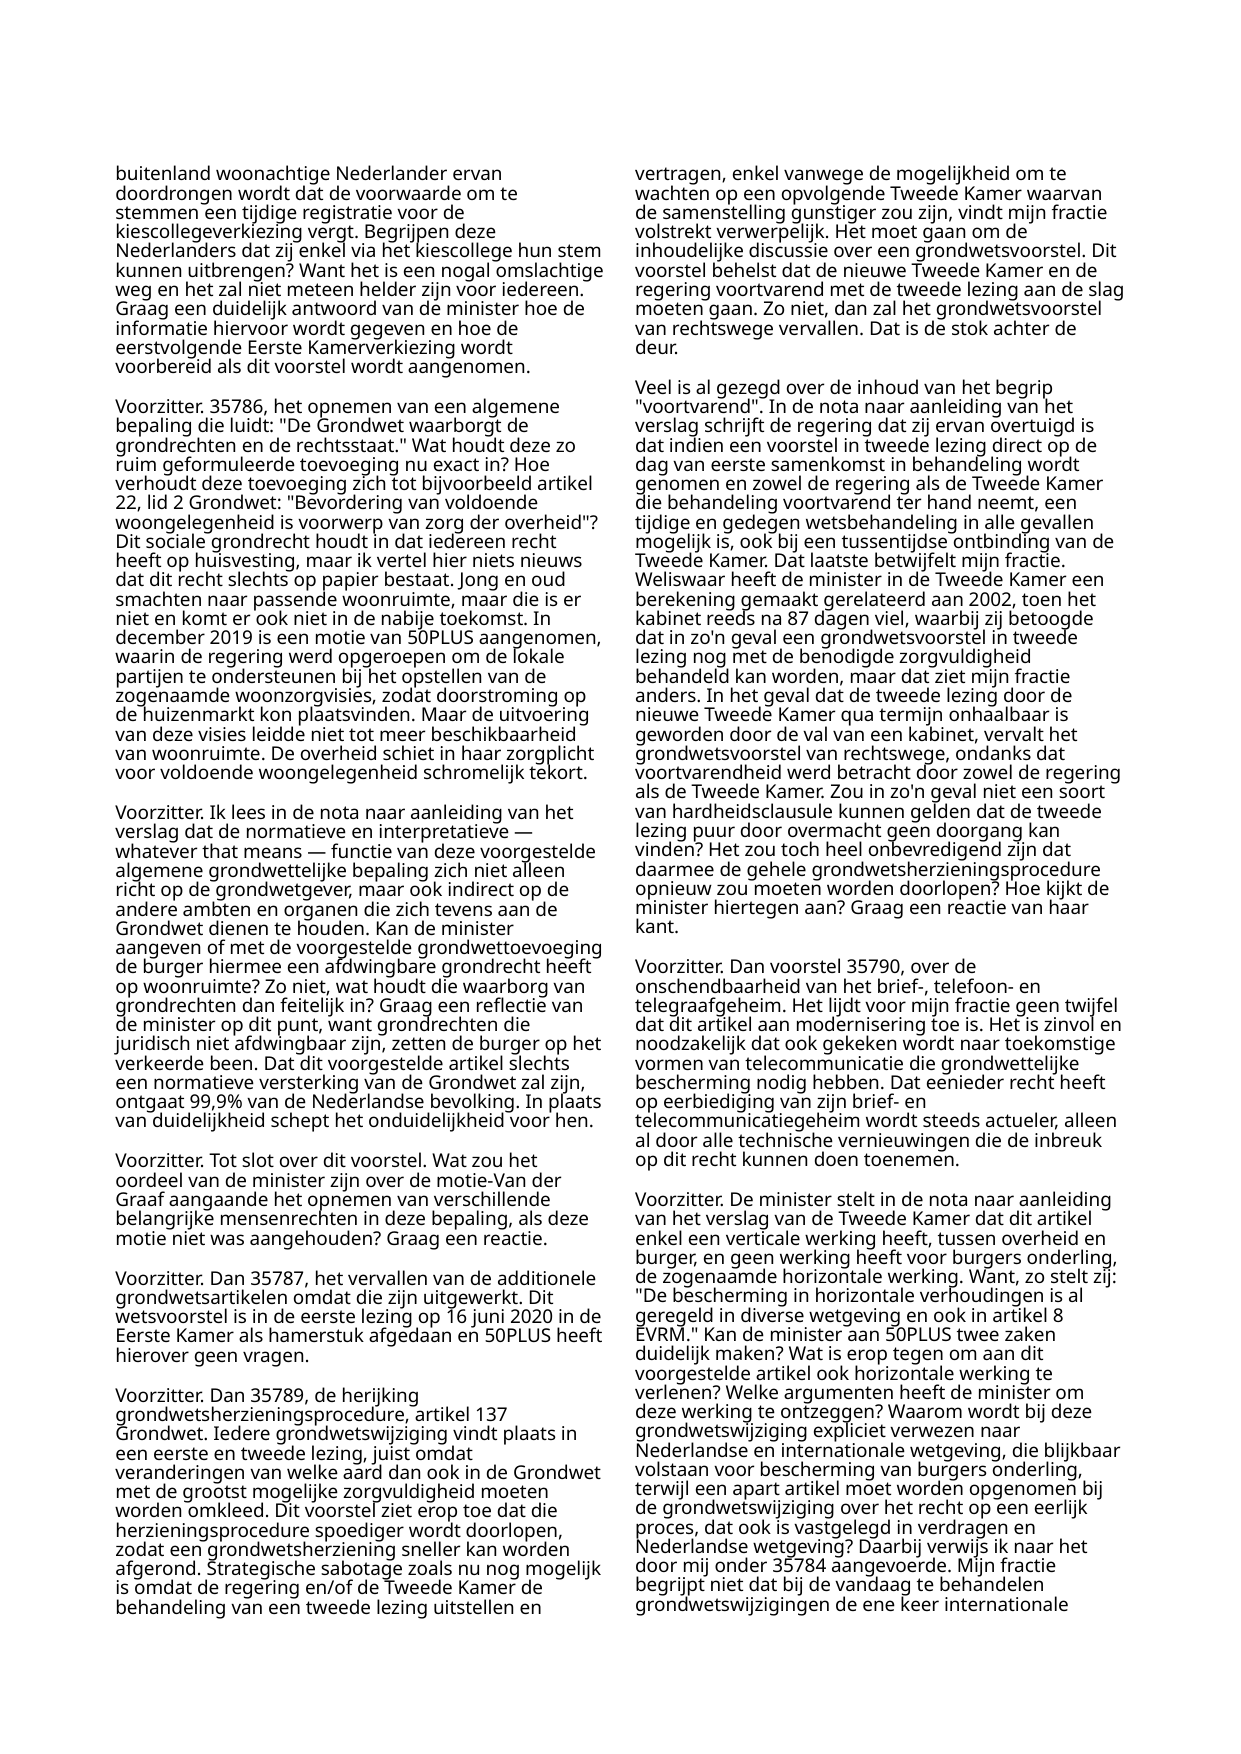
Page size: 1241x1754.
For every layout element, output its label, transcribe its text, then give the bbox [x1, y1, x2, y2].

text Voorzitter. Dan voorstel 35790, over de onschendbaarheid van het brief-, telefoon- en telegraafgeheim. Het lijdt voor mijn fractie geen twijfel dat dit artikel aan modernisering toe is. Het is zinvol en noodzakelijk dat ook gekeken wordt naar toekomstige vormen van telecommunicatie die grondwettelijke bescherming nodig hebben. Dat eenieder recht heeft op eerbiediging van zijn brief- en telecommunicatiegeheim wordt steeds actueler, alleen al door alle technische vernieuwingen die de inbreuk op dit recht kunnen doen toenemen. [635, 958, 1125, 1170]
text vertragen, enkel vanwege de mogelijkheid om te wachten op een opvolgende Tweede Kamer waarvan de samenstelling gunstiger zou zijn, vindt mijn fractie volstrekt verwerpelijk. Het moet gaan om de inhoudelijke discussie over een grondwetsvoorstel. Dit voorstel behelst dat de nieuwe Tweede Kamer en de regering voortvarend met de tweede lezing aan de slag moeten gaan. Zo niet, dan zal het grondwetsvoorstel van rechtswege vervallen. Dat is de stok achter de deur. [635, 165, 1125, 358]
text Voorzitter. De minister stelt in de nota naar aanleiding van het verslag van de Tweede Kamer dat dit artikel enkel een verticale werking heeft, tussen overheid en burger, en geen werking heeft voor burgers onderling, de zogenaamde horizontale werking. Want, zo stelt zij: "De bescherming in horizontale verhoudingen is al geregeld in diverse wetgeving en ook in artikel 8 EVRM." Kan de minister aan 50PLUS twee zaken duidelijk maken? Wat is erop tegen om aan dit voorgestelde artikel ook horizontale werking te verlenen? Welke argumenten heeft de minister om deze werking te ontzeggen? Waarom wordt bij deze grondwetswijziging expliciet verwezen naar Nederlandse en internationale wetgeving, die blijkbaar volstaan voor bescherming van burgers onderling, terwijl een apart artikel moet worden opgenomen bij de grondwetswijziging over het recht op een eerlijk proces, dat ook is vastgelegd in verdragen en Nederlandse wetgeving? Daarbij verwijs ik naar het door mij onder 35784 aangevoerde. Mijn fractie begrijpt niet dat bij de vandaag te behandelen grondwetswijzigingen de ene keer internationale [635, 1191, 1125, 1615]
text Voorzitter. 35786, het opnemen van een algemene bepaling die luidt: "De Grondwet waarborgt de grondrechten en de rechtsstaat." Wat houdt deze zo ruim geformuleerde toevoeging nu exact in? Hoe verhoudt deze toevoeging zich tot bijvoorbeeld artikel 22, lid 2 Grondwet: "Bevordering van voldoende woongelegenheid is voorwerp van zorg der overheid"? Dit sociale grondrecht houdt in dat iedereen recht heeft op huisvesting, maar ik vertel hier niets nieuws dat dit recht slechts op papier bestaat. Jong en oud smachten naar passende woonruimte, maar die is er niet en komt er ook niet in de nabije toekomst. In december 2019 is een motie van 50PLUS aangenomen, waarin de regering werd opgeroepen om de lokale partijen te ondersteunen bij het opstellen van de zogenaamde woonzorgvisies, zodat doorstroming op de huizenmarkt kon plaatsvinden. Maar de uitvoering van deze visies leidde niet tot meer beschikbaarheid van woonruimte. De overheid schiet in haar zorgplicht voor voldoende woongelegenheid schromelijk tekort. [115, 398, 605, 783]
text Voorzitter. Dan 35787, het vervallen van de additionele grondwetsartikelen omdat die zijn uitgewerkt. Dit wetsvoorstel is in de eerste lezing op 16 juni 2020 in de Eerste Kamer als hamerstuk afgedaan en 50PLUS heeft hierover geen vragen. [115, 1269, 605, 1366]
text Voorzitter. Dan 35789, de herijking grondwetsherzieningsprocedure, artikel 137 Grondwet. Iedere grondwetswijziging vindt plaats in een eerste en tweede lezing, juist omdat veranderingen van welke aard dan ook in de Grondwet met de grootst mogelijke zorgvuldigheid moeten worden omkleed. Dit voorstel ziet erop toe dat die herzieningsprocedure spoediger wordt doorlopen, zodat een grondwetsherziening sneller kan worden afgerond. Strategische sabotage zoals nu nog mogelijk is omdat de regering en/of de Tweede Kamer de behandeling van een tweede lezing uitstellen en [115, 1387, 605, 1618]
text buitenland woonachtige Nederlander ervan doordrongen wordt dat de voorwaarde om te stemmen een tijdige registratie voor de kiescollegeverkiezing vergt. Begrijpen deze Nederlanders dat zij enkel via het kiescollege hun stem kunnen uitbrengen? Want het is een nogal omslachtige weg en het zal niet meteen helder zijn voor iedereen. Graag een duidelijk antwoord van de minister hoe de informatie hiervoor wordt gegeven en hoe de eerstvolgende Eerste Kamerverkiezing wordt voorbereid als dit voorstel wordt aangenomen. [115, 165, 605, 377]
text Voorzitter. Tot slot over dit voorstel. Wat zou het oordeel van de minister zijn over de motie-Van der Graaf aangaande het opnemen van verschillende belangrijke mensenrechten in deze bepaling, als deze motie niet was aangehouden? Graag een reactie. [115, 1152, 605, 1249]
text Voorzitter. Ik lees in de nota naar aanleiding van het verslag dat de normatieve en interpretatieve — whatever that means — functie van deze voorgestelde algemene grondwettelijke bepaling zich niet alleen richt op de grondwetgever, maar ook indirect op de andere ambten en organen die zich tevens aan de Grondwet dienen te houden. Kan de minister aangeven of met de voorgestelde grondwettoevoeging de burger hiermee een afdwingbare grondrecht heeft op woonruimte? Zo niet, wat houdt die waarborg van grondrechten dan feitelijk in? Graag een reflectie van de minister op dit punt, want grondrechten die juridisch niet afdwingbaar zijn, zetten de burger op het verkeerde been. Dat dit voorgestelde artikel slechts een normatieve versterking van de Grondwet zal zijn, ontgaat 99,9% van de Nederlandse bevolking. In plaats van duidelijkheid schept het onduidelijkheid voor hen. [115, 804, 605, 1132]
text Veel is al gezegd over de inhoud van het begrip "voortvarend". In de nota naar aanleiding van het verslag schrijft de regering dat zij ervan overtuigd is dat indien een voorstel in tweede lezing direct op de dag van eerste samenkomst in behandeling wordt genomen en zowel de regering als de Tweede Kamer die behandeling voortvarend ter hand neemt, een tijdige en gedegen wetsbehandeling in alle gevallen mogelijk is, ook bij een tussentijdse ontbinding van de Tweede Kamer. Dat laatste betwijfelt mijn fractie. Weliswaar heeft de minister in de Tweede Kamer een berekening gemaakt gerelateerd aan 2002, toen het kabinet reeds na 87 dagen viel, waarbij zij betoogde dat in zo'n geval een grondwetsvoorstel in tweede lezing nog met de benodigde zorgvuldigheid behandeld kan worden, maar dat ziet mijn fractie anders. In het geval dat de tweede lezing door de nieuwe Tweede Kamer qua termijn onhaalbaar is geworden door de val van een kabinet, vervalt het grondwetsvoorstel van rechtswege, ondanks dat voortvarendheid werd betracht door zowel de regering als de Tweede Kamer. Zou in zo'n geval niet een soort van hardheidsclausule kunnen gelden dat de tweede lezing puur door overmacht geen doorgang kan vinden? Het zou toch heel onbevredigend zijn dat daarmee de gehele grondwetsherzieningsprocedure opnieuw zou moeten worden doorlopen? Hoe kijkt de minister hiertegen aan? Graag een reactie van haar kant. [635, 379, 1125, 938]
